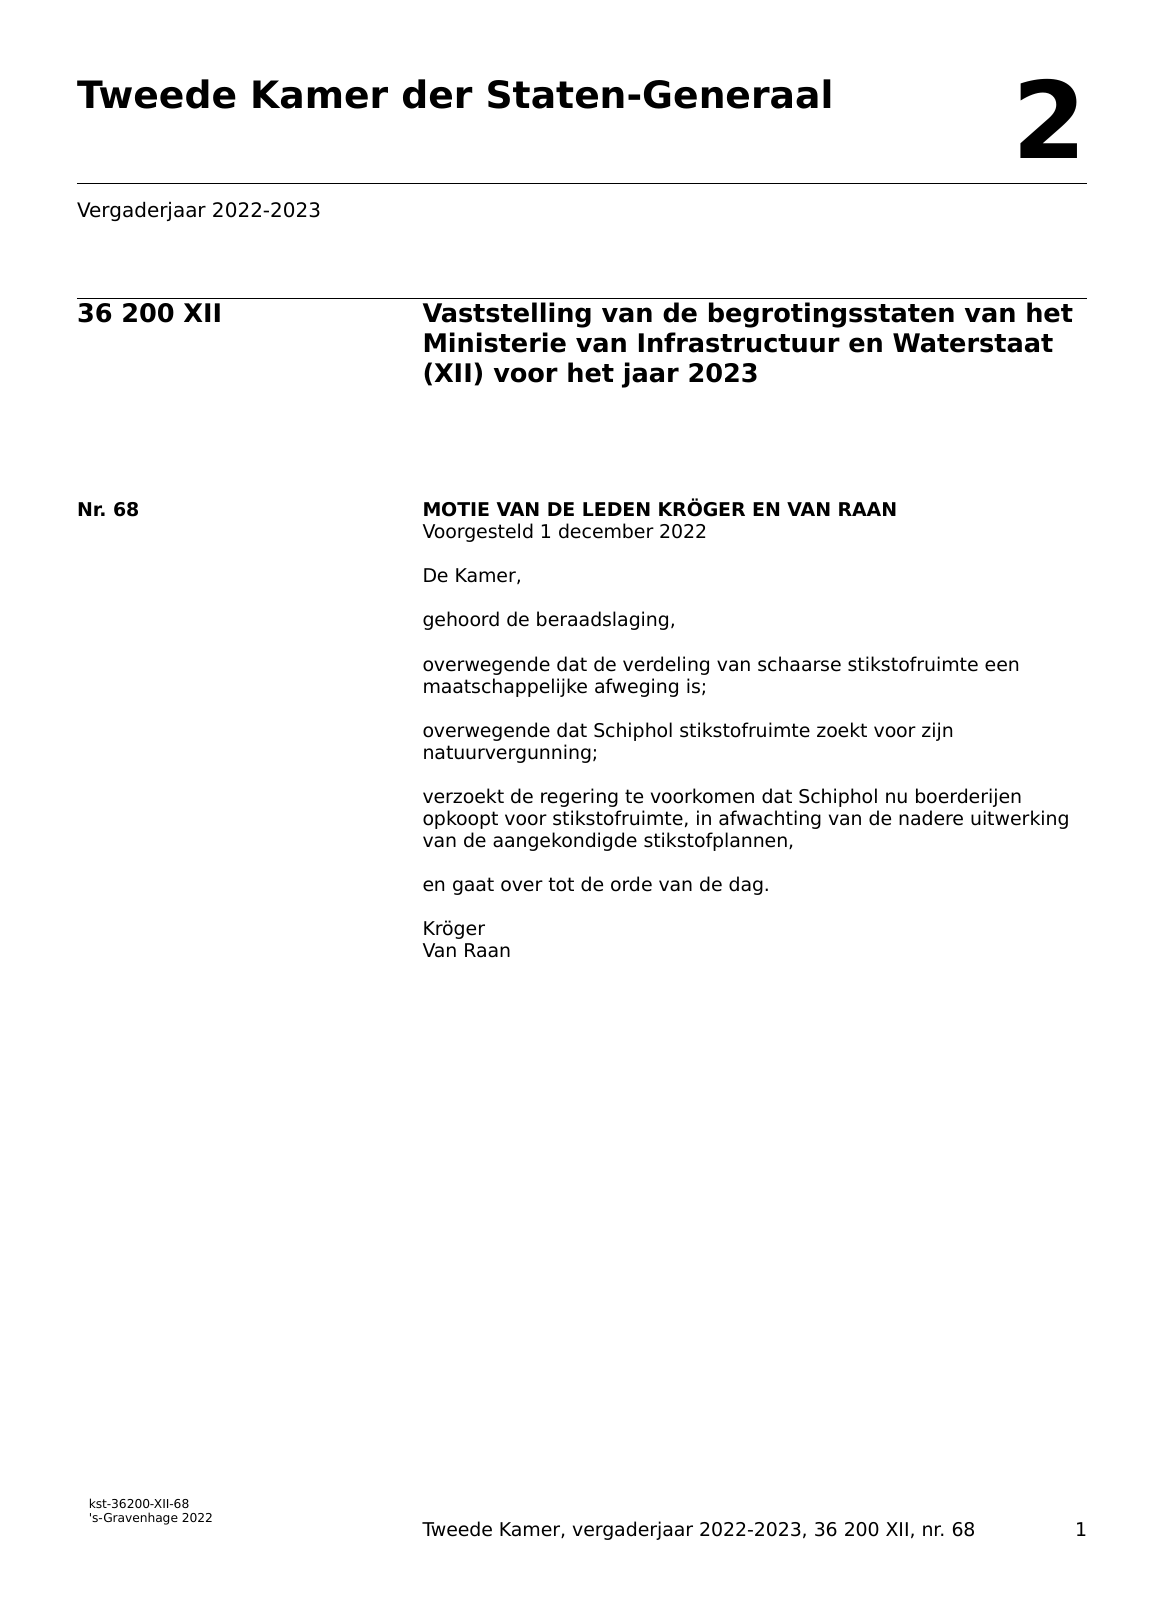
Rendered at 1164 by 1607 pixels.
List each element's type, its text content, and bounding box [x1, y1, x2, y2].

table_header Tweede Kamer der Staten-Generaal [77, 59, 886, 183]
text Voorgesteld 1 december 2022 [422, 521, 1087, 543]
subtitle 36 200 XII Vaststelling van de begrotingsstaten van het Ministerie van Infrastructuur en Waterstaat (XII) voor het jaar 2023 [77, 299, 1087, 388]
text overwegende dat de verdeling van schaarse stikstofruimte een maatschappelijke afweging is; [422, 653, 1087, 697]
text 's-Gravenhage 2022 [88, 1511, 323, 1525]
text gehoord de beraadslaging, [422, 609, 1087, 631]
subtitle Nr. 68 MOTIE VAN DE LEDEN KRÖGER EN VAN RAAN [77, 499, 1087, 521]
table_header 2 [886, 59, 1087, 183]
table_cell Vergaderjaar 2022-2023 [77, 184, 1087, 298]
text Kröger [422, 918, 1087, 940]
text De Kamer, [422, 565, 1087, 587]
text verzoekt de regering te voorkomen dat Schiphol nu boerderijen opkoopt voor stikstofruimte, in afwachting van de nadere uitwerking van de aangekondigde stikstofplannen, [422, 786, 1087, 852]
text Van Raan [422, 940, 1087, 962]
text en gaat over tot de orde van de dag. [422, 874, 1087, 896]
text kst-36200-XII-68 [88, 1497, 323, 1511]
text overwegende dat Schiphol stikstofruimte zoekt voor zijn natuurvergunning; [422, 720, 1087, 764]
